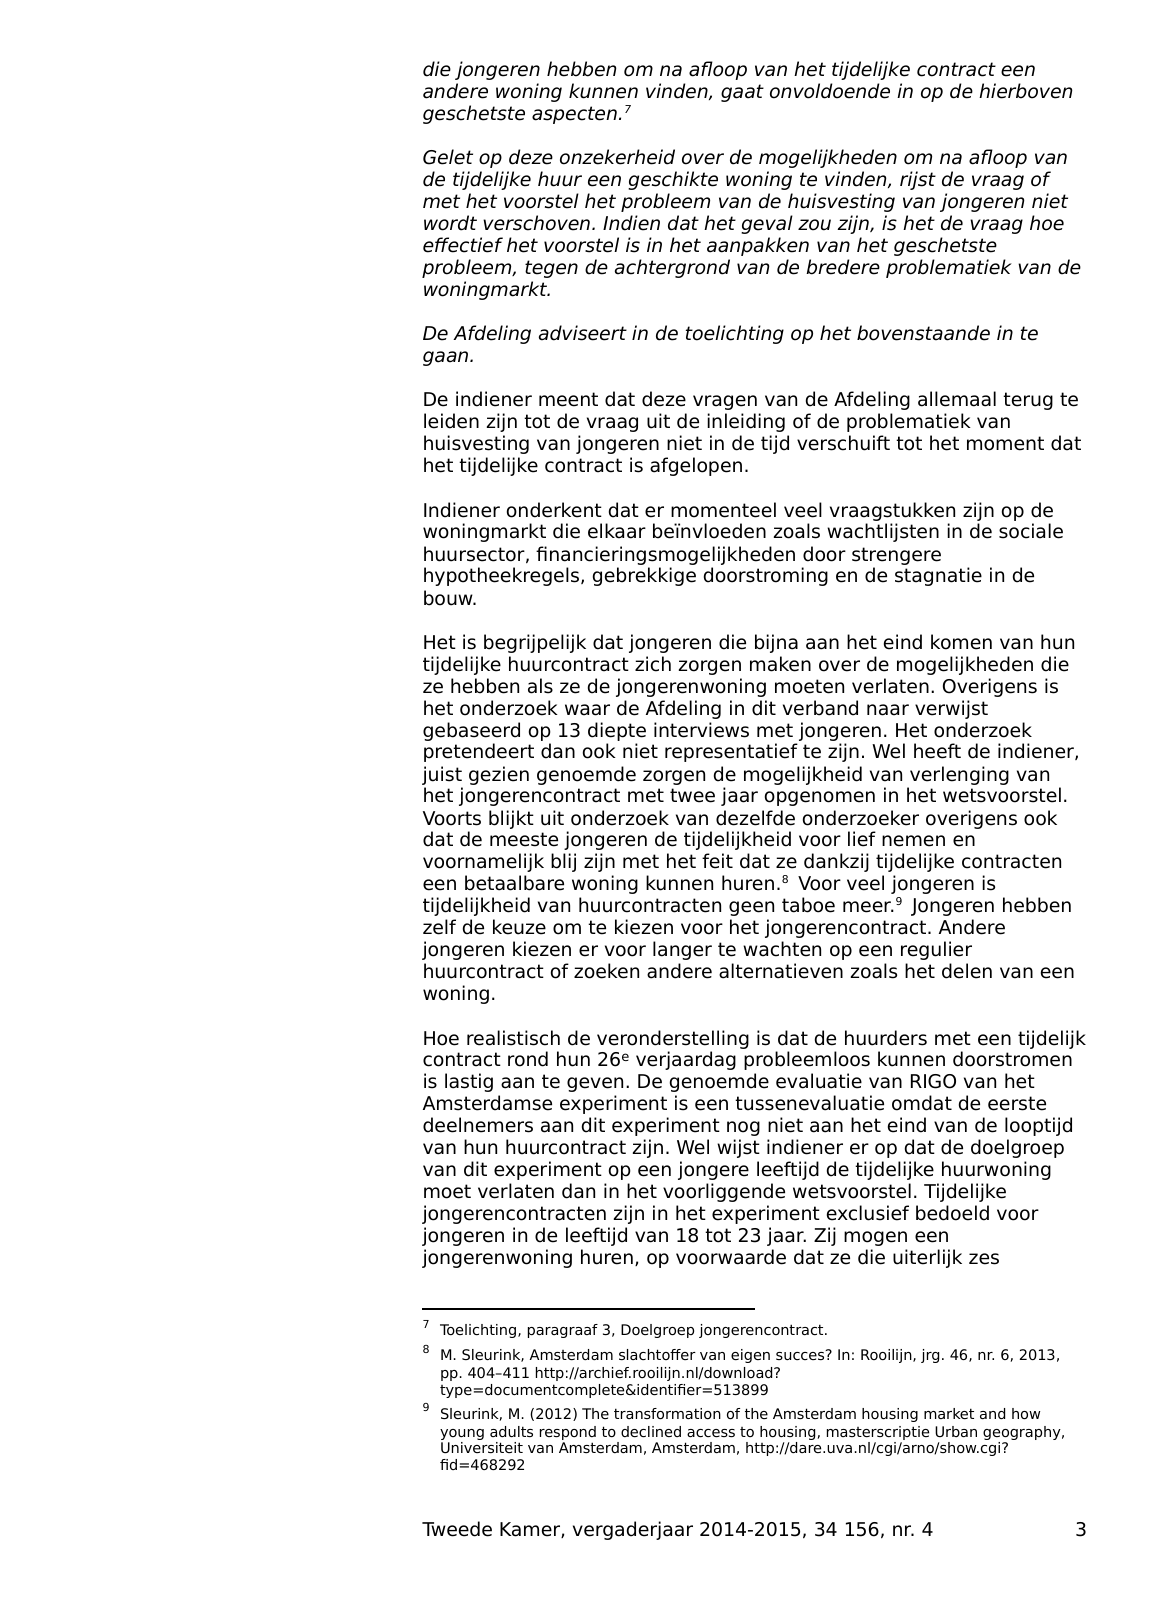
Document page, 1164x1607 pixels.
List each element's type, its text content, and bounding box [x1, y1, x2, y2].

text Toelichting, paragraaf 3, Doelgroep jongerencontract. [422, 1318, 1087, 1340]
text M. Sleurink, Amsterdam slachtoffer van eigen succes? In: Rooilijn, jrg. 46, nr. 6, 2013, pp. 404–411 http://archief.rooilijn.nl/download?type=documentcomplete&identifier=513899 [422, 1343, 1087, 1399]
text Indiener onderkent dat er momenteel veel vraagstukken zijn op de woningmarkt die elkaar beïnvloeden zoals wachtlijsten in de sociale huursector, financieringsmogelijkheden door strengere hypotheekregels, gebrekkige doorstroming en de stagnatie in de bouw. [422, 499, 1087, 609]
text De indiener meent dat deze vragen van de Afdeling allemaal terug te leiden zijn tot de vraag uit de inleiding of de problematiek van huisvesting van jongeren niet in de tijd verschuift tot het moment dat het tijdelijke contract is afgelopen. [422, 389, 1087, 477]
text Hoe realistisch de veronderstelling is dat de huurders met een tijdelijk contract rond hun 26e verjaardag probleemloos kunnen doorstromen is lastig aan te geven. De genoemde evaluatie van RIGO van het Amsterdamse experiment is een tussenevaluatie omdat de eerste deelnemers aan dit experiment nog niet aan het eind van de looptijd van hun huurcontract zijn. Wel wijst indiener er op dat de doelgroep van dit experiment op een jongere leeftijd de tijdelijke huurwoning moet verlaten dan in het voorliggende wetsvoorstel. Tijdelijke jongerencontracten zijn in het experiment exclusief bedoeld voor jongeren in de leeftijd van 18 tot 23 jaar. Zij mogen een jongerenwoning huren, op voorwaarde dat ze die uiterlijk zes [422, 1027, 1087, 1269]
text Het is begrijpelijk dat jongeren die bijna aan het eind komen van hun tijdelijke huurcontract zich zorgen maken over de mogelijkheden die ze hebben als ze de jongerenwoning moeten verlaten. Overigens is het onderzoek waar de Afdeling in dit verband naar verwijst gebaseerd op 13 diepte interviews met jongeren. Het onderzoek pretendeert dan ook niet representatief te zijn. Wel heeft de indiener, juist gezien genoemde zorgen de mogelijkheid van verlenging van het jongerencontract met twee jaar opgenomen in het wetsvoorstel. Voorts blijkt uit onderzoek van dezelfde onderzoeker overigens ook dat de meeste jongeren de tijdelijkheid voor lief nemen en voornamelijk blij zijn met het feit dat ze dankzij tijdelijke contracten een betaalbare woning kunnen huren. Voor veel jongeren is tijdelijkheid van huurcontracten geen taboe meer. Jongeren hebben zelf de keuze om te kiezen voor het jongerencontract. Andere jongeren kiezen er voor langer te wachten op een regulier huurcontract of zoeken andere alternatieven zoals het delen van een woning. [422, 632, 1087, 1005]
text Sleurink, M. (2012) The transformation of the Amsterdam housing market and how young adults respond to declined access to housing, masterscriptie Urban geography, Universiteit van Amsterdam, Amsterdam, http://dare.uva.nl/cgi/arno/show.cgi?fid=468292 [422, 1402, 1087, 1474]
text die jongeren hebben om na afloop van het tijdelijke contract een andere woning kunnen vinden, gaat onvoldoende in op de hierboven geschetste aspecten. [422, 59, 1087, 125]
text Gelet op deze onzekerheid over de mogelijkheden om na afloop van de tijdelijke huur een geschikte woning te vinden, rijst de vraag of met het voorstel het probleem van de huisvesting van jongeren niet wordt verschoven. Indien dat het geval zou zijn, is het de vraag hoe effectief het voorstel is in het aanpakken van het geschetste probleem, tegen de achtergrond van de bredere problematiek van de woningmarkt. [422, 147, 1087, 301]
text De Afdeling adviseert in de toelichting op het bovenstaande in te gaan. [422, 323, 1087, 367]
